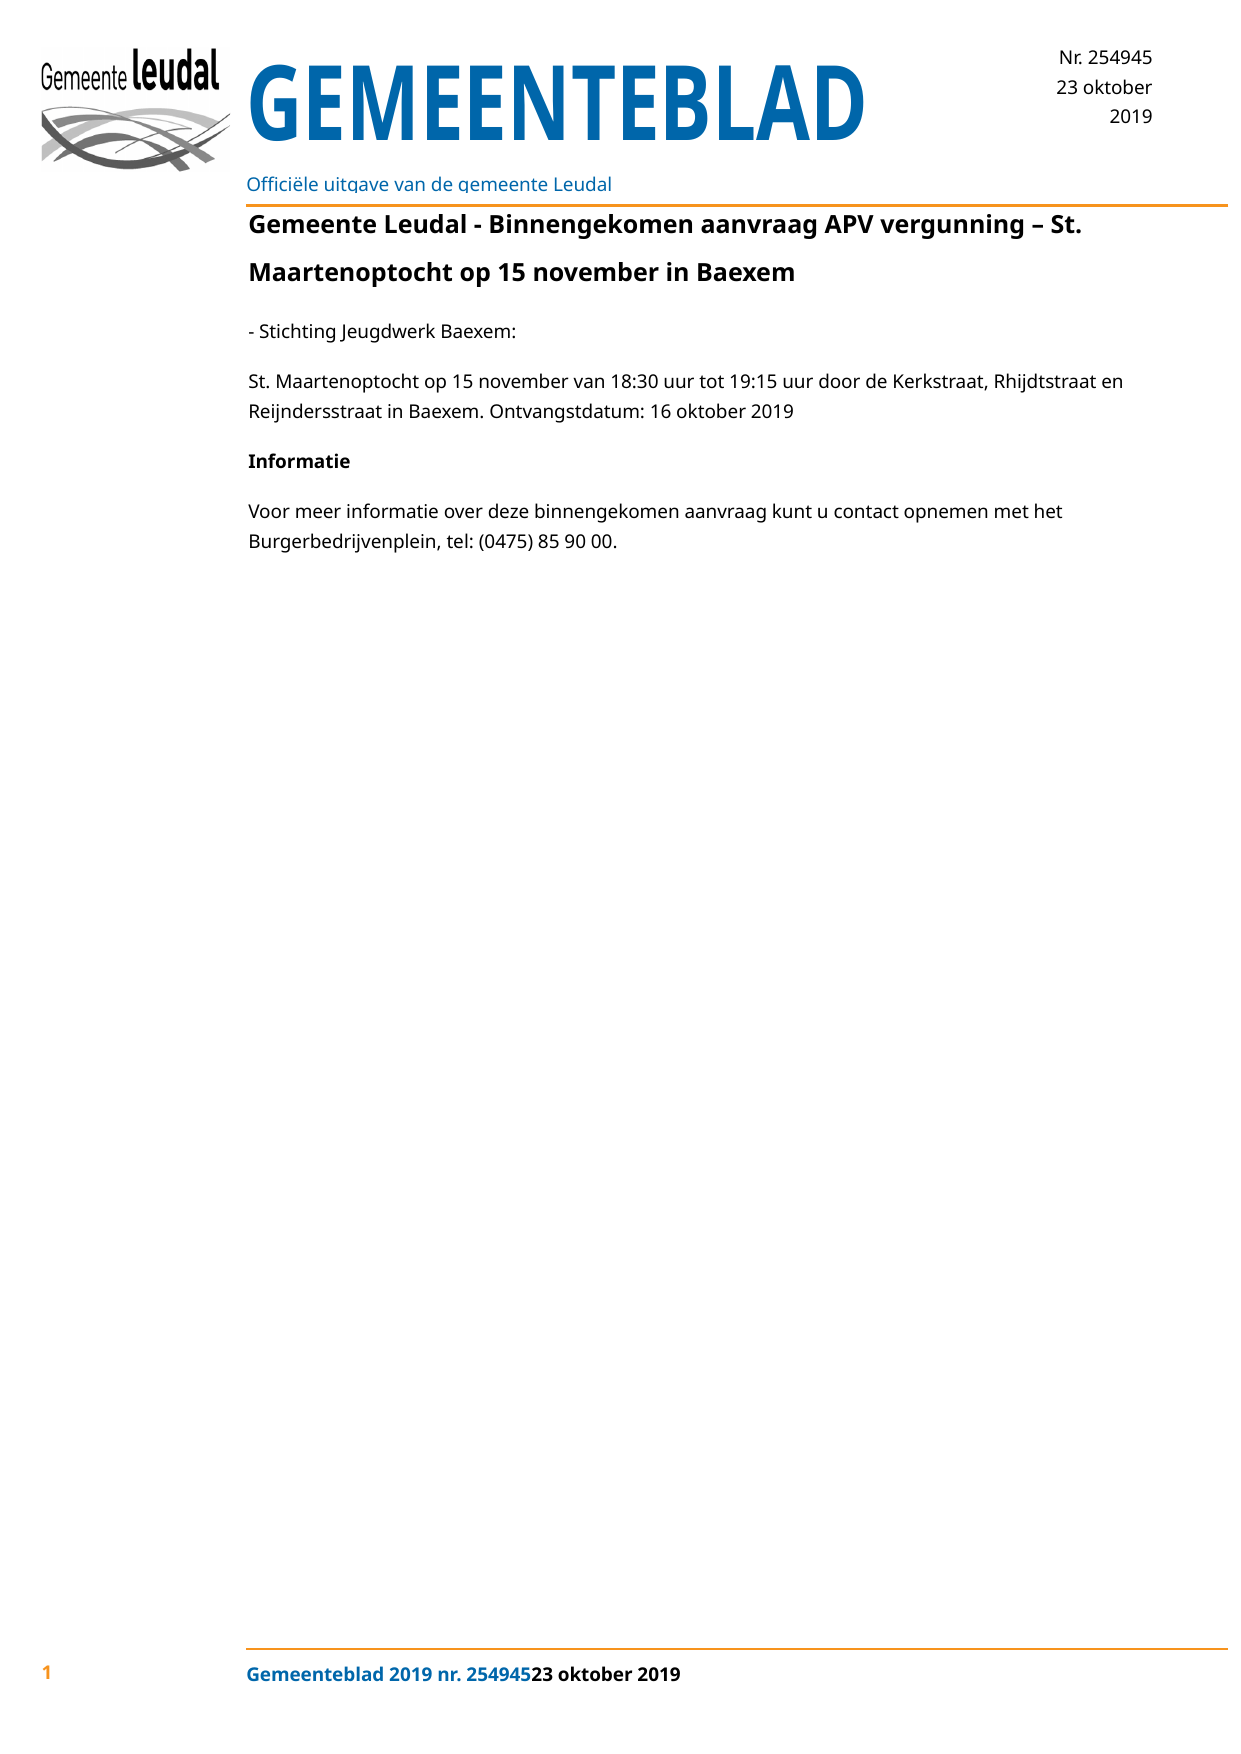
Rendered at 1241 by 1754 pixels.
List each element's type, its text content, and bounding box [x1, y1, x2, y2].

picture [41, 47, 231, 172]
text Voor meer informatie over deze binnengekomen aanvraag kunt u contact opnemen met het Burgerbedrijvenplein, tel: (0475) 85 90 00. [248, 499, 1152, 554]
text St. Maartenoptocht op 15 november van 18:30 uur tot 19:15 uur door de Kerkstraat, Rhijdtstraat en Reijndersstraat in Baexem. Ontvangstdatum: 16 oktober 2019 [248, 368, 1152, 424]
text - Stichting Jeugdwerk Baexem: [248, 318, 1152, 344]
text Gemeente Leudal - Binnengekomen aanvraag APV vergunning – St. Maartenoptocht op 15 november in Baexem [248, 207, 1152, 288]
text Informatie [248, 448, 1152, 474]
